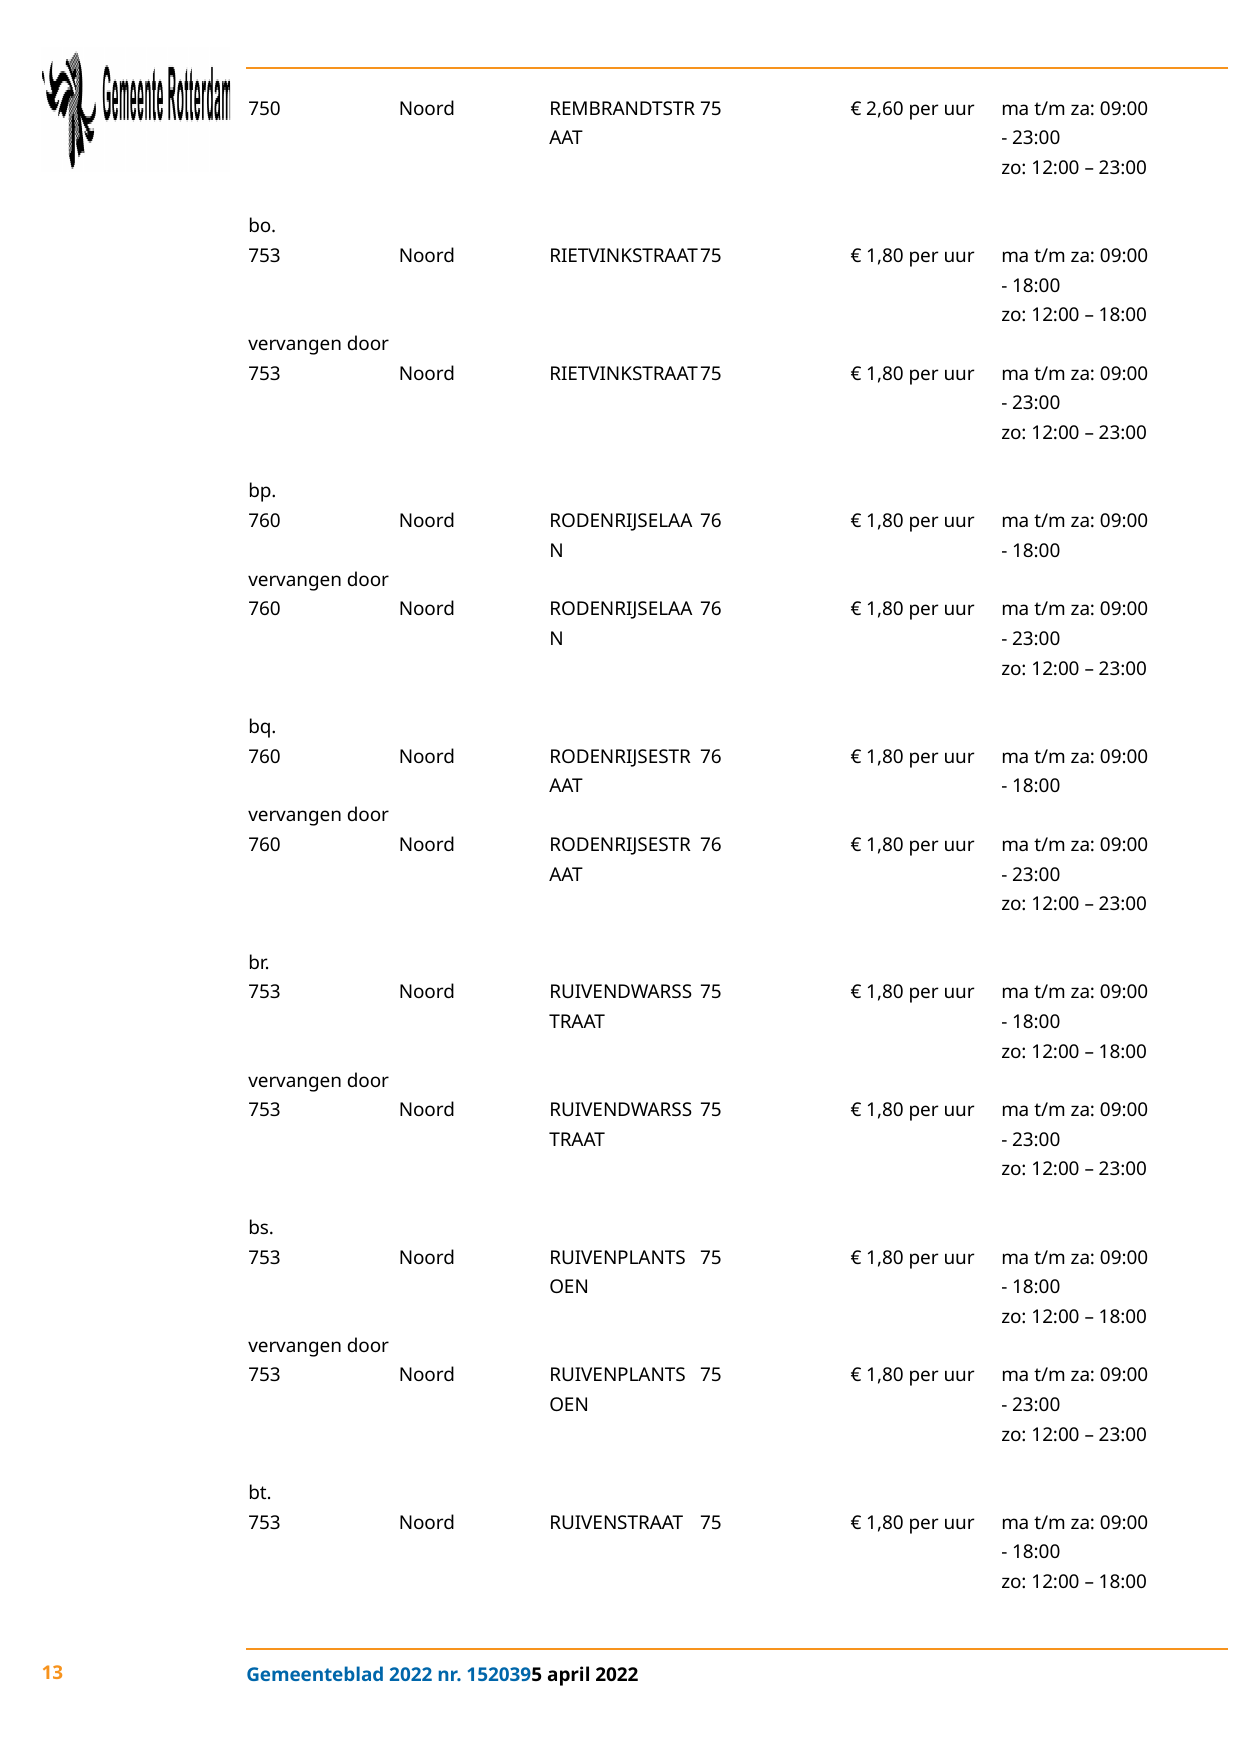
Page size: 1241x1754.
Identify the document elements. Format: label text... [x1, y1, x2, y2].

table_header 75 [700, 1362, 850, 1447]
text bq. [248, 713, 1152, 739]
table_header Noord [399, 1096, 549, 1181]
table_header RUIVENSTRAAT [549, 1509, 700, 1594]
table_header Noord [399, 95, 549, 180]
table_header 76 [700, 743, 850, 798]
text bp. [248, 478, 1152, 503]
table_header € 1,80 per uur [850, 1362, 1001, 1447]
table_header € 1,80 per uur [850, 242, 1001, 327]
text vervangen door [248, 1332, 1152, 1358]
table_header ma t/m za: 09:00 - 18:00 zo: 12:00 – 18:00 [1001, 242, 1152, 327]
table_header ma t/m za: 09:00 - 18:00 zo: 12:00 – 18:00 [1001, 1509, 1152, 1594]
table_header Noord [399, 1509, 549, 1594]
table_header RUIVENDWARSSTRAAT [549, 979, 700, 1063]
table_header Noord [399, 979, 549, 1063]
picture [41, 47, 231, 172]
text vervangen door [248, 802, 1152, 827]
table_header ma t/m za: 09:00 - 23:00 zo: 12:00 – 23:00 [1001, 596, 1152, 681]
table_header ma t/m za: 09:00 - 23:00 zo: 12:00 – 23:00 [1001, 1096, 1152, 1181]
table_header RODENRIJSESTRAAT [549, 831, 700, 916]
table_header 750 [248, 95, 398, 180]
table_header Noord [399, 508, 549, 563]
table_header Noord [399, 1244, 549, 1329]
table_header 76 [700, 831, 850, 916]
table_header 753 [248, 1509, 398, 1594]
table_header € 1,80 per uur [850, 1244, 1001, 1329]
table_header Noord [399, 1362, 549, 1447]
table_header Noord [399, 242, 549, 327]
text br. [248, 949, 1152, 975]
table_header ma t/m za: 09:00 - 18:00 zo: 12:00 – 18:00 [1001, 1244, 1152, 1329]
table_header RODENRIJSESTRAAT [549, 743, 700, 798]
table_header 75 [700, 95, 850, 180]
table_header 760 [248, 508, 398, 563]
table_header 753 [248, 360, 398, 445]
table_header RIETVINKSTRAAT [549, 242, 700, 327]
table_header 760 [248, 743, 398, 798]
table_header Noord [399, 360, 549, 445]
table_header € 1,80 per uur [850, 831, 1001, 916]
text vervangen door [248, 330, 1152, 356]
table_header 753 [248, 979, 398, 1063]
table_header 75 [700, 360, 850, 445]
table_header RUIVENPLANTSOEN [549, 1362, 700, 1447]
table_header ma t/m za: 09:00 - 18:00 [1001, 743, 1152, 798]
table_header € 1,80 per uur [850, 1509, 1001, 1594]
table_header 76 [700, 596, 850, 681]
table_header € 1,80 per uur [850, 508, 1001, 563]
table_header 75 [700, 979, 850, 1063]
table_header € 2,60 per uur [850, 95, 1001, 180]
table_header 753 [248, 1096, 398, 1181]
text vervangen door [248, 566, 1152, 592]
table_header RODENRIJSELAAN [549, 596, 700, 681]
table_header € 1,80 per uur [850, 596, 1001, 681]
text bs. [248, 1214, 1152, 1240]
table_header 753 [248, 242, 398, 327]
table_header ma t/m za: 09:00 - 23:00 zo: 12:00 – 23:00 [1001, 360, 1152, 445]
table_header Noord [399, 831, 549, 916]
table_header ma t/m za: 09:00 - 23:00 zo: 12:00 – 23:00 [1001, 831, 1152, 916]
table_header 760 [248, 831, 398, 916]
table_header 75 [700, 1244, 850, 1329]
table_header € 1,80 per uur [850, 979, 1001, 1063]
table_header ma t/m za: 09:00 - 18:00 zo: 12:00 – 18:00 [1001, 979, 1152, 1063]
table_header RUIVENDWARSSTRAAT [549, 1096, 700, 1181]
table_header 760 [248, 596, 398, 681]
table_header REMBRANDTSTRAAT [549, 95, 700, 180]
table_header RODENRIJSELAAN [549, 508, 700, 563]
table_header ma t/m za: 09:00 - 23:00 zo: 12:00 – 23:00 [1001, 1362, 1152, 1447]
text vervangen door [248, 1067, 1152, 1092]
table_header RUIVENPLANTSOEN [549, 1244, 700, 1329]
table_header 753 [248, 1362, 398, 1447]
table_header Noord [399, 743, 549, 798]
table_header 76 [700, 508, 850, 563]
table_header Noord [399, 596, 549, 681]
table_header 75 [700, 242, 850, 327]
table_header 753 [248, 1244, 398, 1329]
table_header 75 [700, 1096, 850, 1181]
table_header 75 [700, 1509, 850, 1594]
table_header RIETVINKSTRAAT [549, 360, 700, 445]
text bo. [248, 212, 1152, 238]
text bt. [248, 1479, 1152, 1505]
table_header ma t/m za: 09:00 - 23:00 zo: 12:00 – 23:00 [1001, 95, 1152, 180]
table_header € 1,80 per uur [850, 360, 1001, 445]
table_header ma t/m za: 09:00 - 18:00 [1001, 508, 1152, 563]
table_header € 1,80 per uur [850, 1096, 1001, 1181]
table_header € 1,80 per uur [850, 743, 1001, 798]
